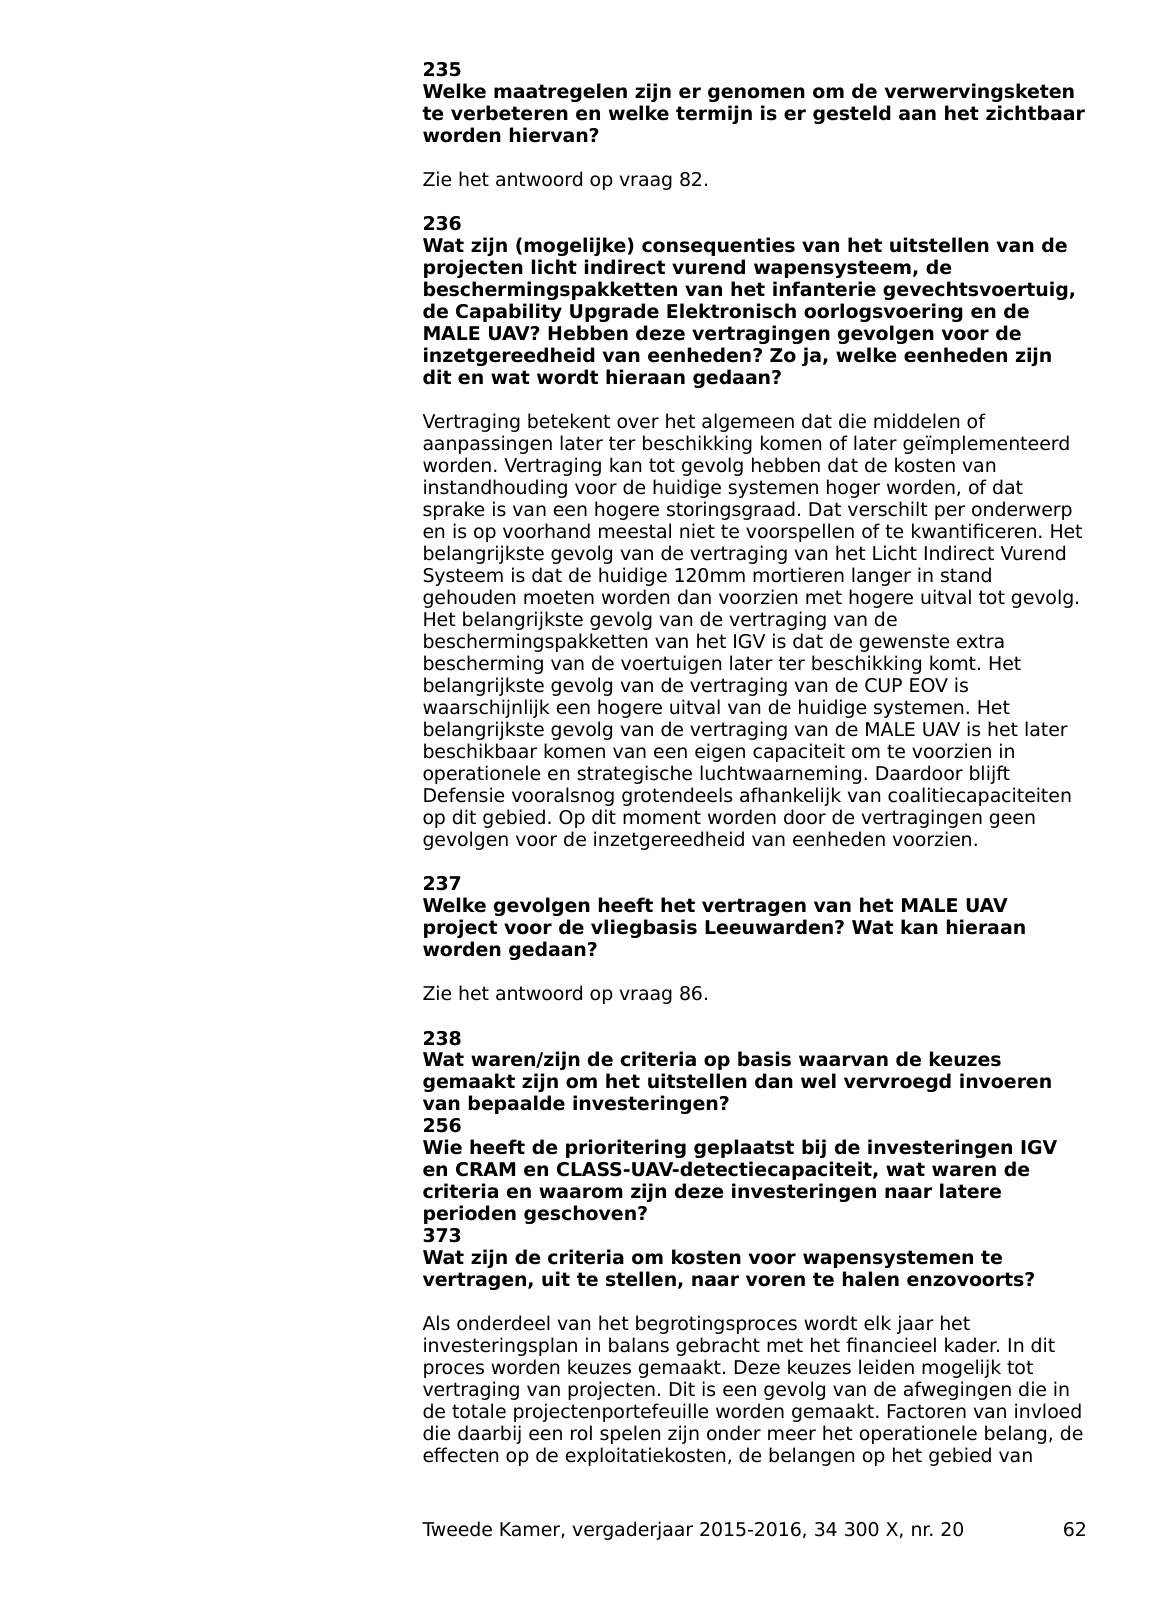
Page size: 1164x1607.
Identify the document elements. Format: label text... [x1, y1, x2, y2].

text Zie het antwoord op vraag 82. [422, 169, 1087, 191]
text 236 [422, 213, 1087, 235]
text Welke maatregelen zijn er genomen om de verwervingsketen te verbeteren en welke termijn is er gesteld aan het zichtbaar worden hiervan? [422, 81, 1087, 147]
text Als onderdeel van het begrotingsproces wordt elk jaar het investeringsplan in balans gebracht met het financieel kader. In dit proces worden keuzes gemaakt. Deze keuzes leiden mogelijk tot vertraging van projecten. Dit is een gevolg van de afwegingen die in de totale projectenportefeuille worden gemaakt. Factoren van invloed die daarbij een rol spelen zijn onder meer het operationele belang, de effecten op de exploitatiekosten, de belangen op het gebied van [422, 1313, 1087, 1467]
text Wat waren/zijn de criteria op basis waarvan de keuzes gemaakt zijn om het uitstellen dan wel vervroegd invoeren van bepaalde investeringen? [422, 1049, 1087, 1115]
text Wie heeft de prioritering geplaatst bij de investeringen IGV en CRAM en CLASS-UAV-detectiecapaciteit, wat waren de criteria en waarom zijn deze investeringen naar latere perioden geschoven? [422, 1137, 1087, 1225]
text 238 [422, 1027, 1087, 1049]
text Zie het antwoord op vraag 86. [422, 983, 1087, 1005]
text Vertraging betekent over het algemeen dat die middelen of aanpassingen later ter beschikking komen of later geïmplementeerd worden. Vertraging kan tot gevolg hebben dat de kosten van instandhouding voor de huidige systemen hoger worden, of dat sprake is van een hogere storingsgraad. Dat verschilt per onderwerp en is op voorhand meestal niet te voorspellen of te kwantificeren. Het belangrijkste gevolg van de vertraging van het Licht Indirect Vurend Systeem is dat de huidige 120mm mortieren langer in stand gehouden moeten worden dan voorzien met hogere uitval tot gevolg. Het belangrijkste gevolg van de vertraging van de beschermingspakketten van het IGV is dat de gewenste extra bescherming van de voertuigen later ter beschikking komt. Het belangrijkste gevolg van de vertraging van de CUP EOV is waarschijnlijk een hogere uitval van de huidige systemen. Het belangrijkste gevolg van de vertraging van de MALE UAV is het later beschikbaar komen van een eigen capaciteit om te voorzien in operationele en strategische luchtwaarneming. Daardoor blijft Defensie vooralsnog grotendeels afhankelijk van coalitiecapaciteiten op dit gebied. Op dit moment worden door de vertragingen geen gevolgen voor de inzetgereedheid van eenheden voorzien. [422, 411, 1087, 851]
text Wat zijn de criteria om kosten voor wapensystemen te vertragen, uit te stellen, naar voren te halen enzovoorts? [422, 1247, 1087, 1291]
text 256 [422, 1115, 1087, 1137]
text 237 [422, 873, 1087, 895]
text Wat zijn (mogelijke) consequenties van het uitstellen van de projecten licht indirect vurend wapensysteem, de beschermingspakketten van het infanterie gevechtsvoertuig, de Capability Upgrade Elektronisch oorlogsvoering en de MALE UAV? Hebben deze vertragingen gevolgen voor de inzetgereedheid van eenheden? Zo ja, welke eenheden zijn dit en wat wordt hieraan gedaan? [422, 235, 1087, 389]
text 235 [422, 59, 1087, 81]
text Welke gevolgen heeft het vertragen van het MALE UAV project voor de vliegbasis Leeuwarden? Wat kan hieraan worden gedaan? [422, 895, 1087, 961]
text 373 [422, 1225, 1087, 1247]
